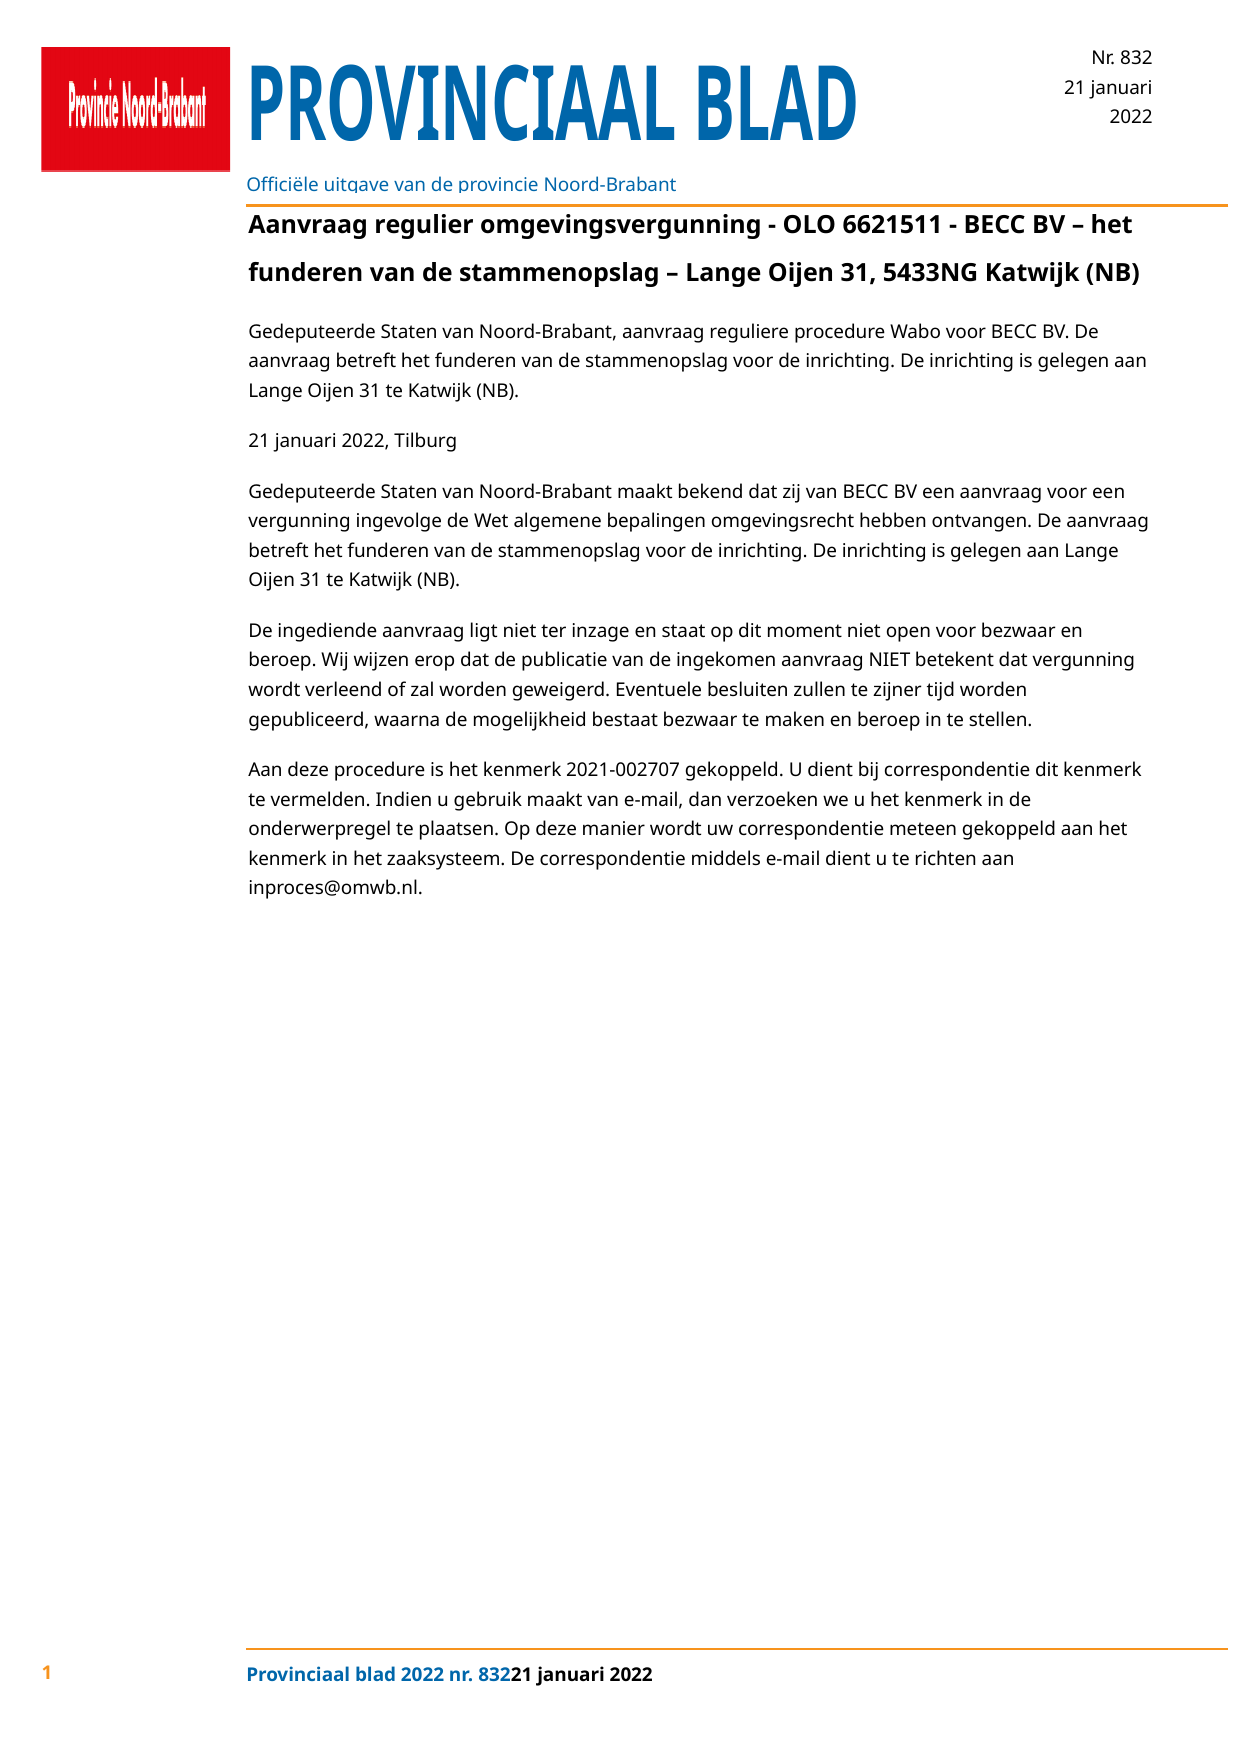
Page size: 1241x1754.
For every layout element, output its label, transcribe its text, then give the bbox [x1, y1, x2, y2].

text Gedeputeerde Staten van Noord-Brabant, aanvraag reguliere procedure Wabo voor BECC BV. De aanvraag betreft het funderen van de stammenopslag voor de inrichting. De inrichting is gelegen aan Lange Oijen 31 te Katwijk (NB). [248, 318, 1152, 403]
text Aanvraag regulier omgevingsvergunning - OLO 6621511 - BECC BV – het funderen van de stammenopslag – Lange Oijen 31, 5433NG Katwijk (NB) [248, 207, 1152, 288]
text 21 januari 2022, Tilburg [248, 427, 1152, 453]
picture [41, 47, 231, 172]
text Aan deze procedure is het kenmerk 2021-002707 gekoppeld. U dient bij correspondentie dit kenmerk te vermelden. Indien u gebruik maakt van e-mail, dan verzoeken we u het kenmerk in de onderwerpregel te plaatsen. Op deze manier wordt uw correspondentie meteen gekoppeld aan het kenmerk in het zaaksysteem. De correspondentie middels e-mail dient u te richten aan inproces@omwb.nl. [248, 756, 1152, 900]
text De ingediende aanvraag ligt niet ter inzage en staat op dit moment niet open voor bezwaar en beroep. Wij wijzen erop dat de publicatie van de ingekomen aanvraag NIET betekent dat vergunning wordt verleend of zal worden geweigerd. Eventuele besluiten zullen te zijner tijd worden gepubliceerd, waarna de mogelijkheid bestaat bezwaar te maken en beroep in te stellen. [248, 617, 1152, 732]
text Gedeputeerde Staten van Noord-Brabant maakt bekend dat zij van BECC BV een aanvraag voor een vergunning ingevolge de Wet algemene bepalingen omgevingsrecht hebben ontvangen. De aanvraag betreft het funderen van de stammenopslag voor de inrichting. De inrichting is gelegen aan Lange Oijen 31 te Katwijk (NB). [248, 478, 1152, 592]
